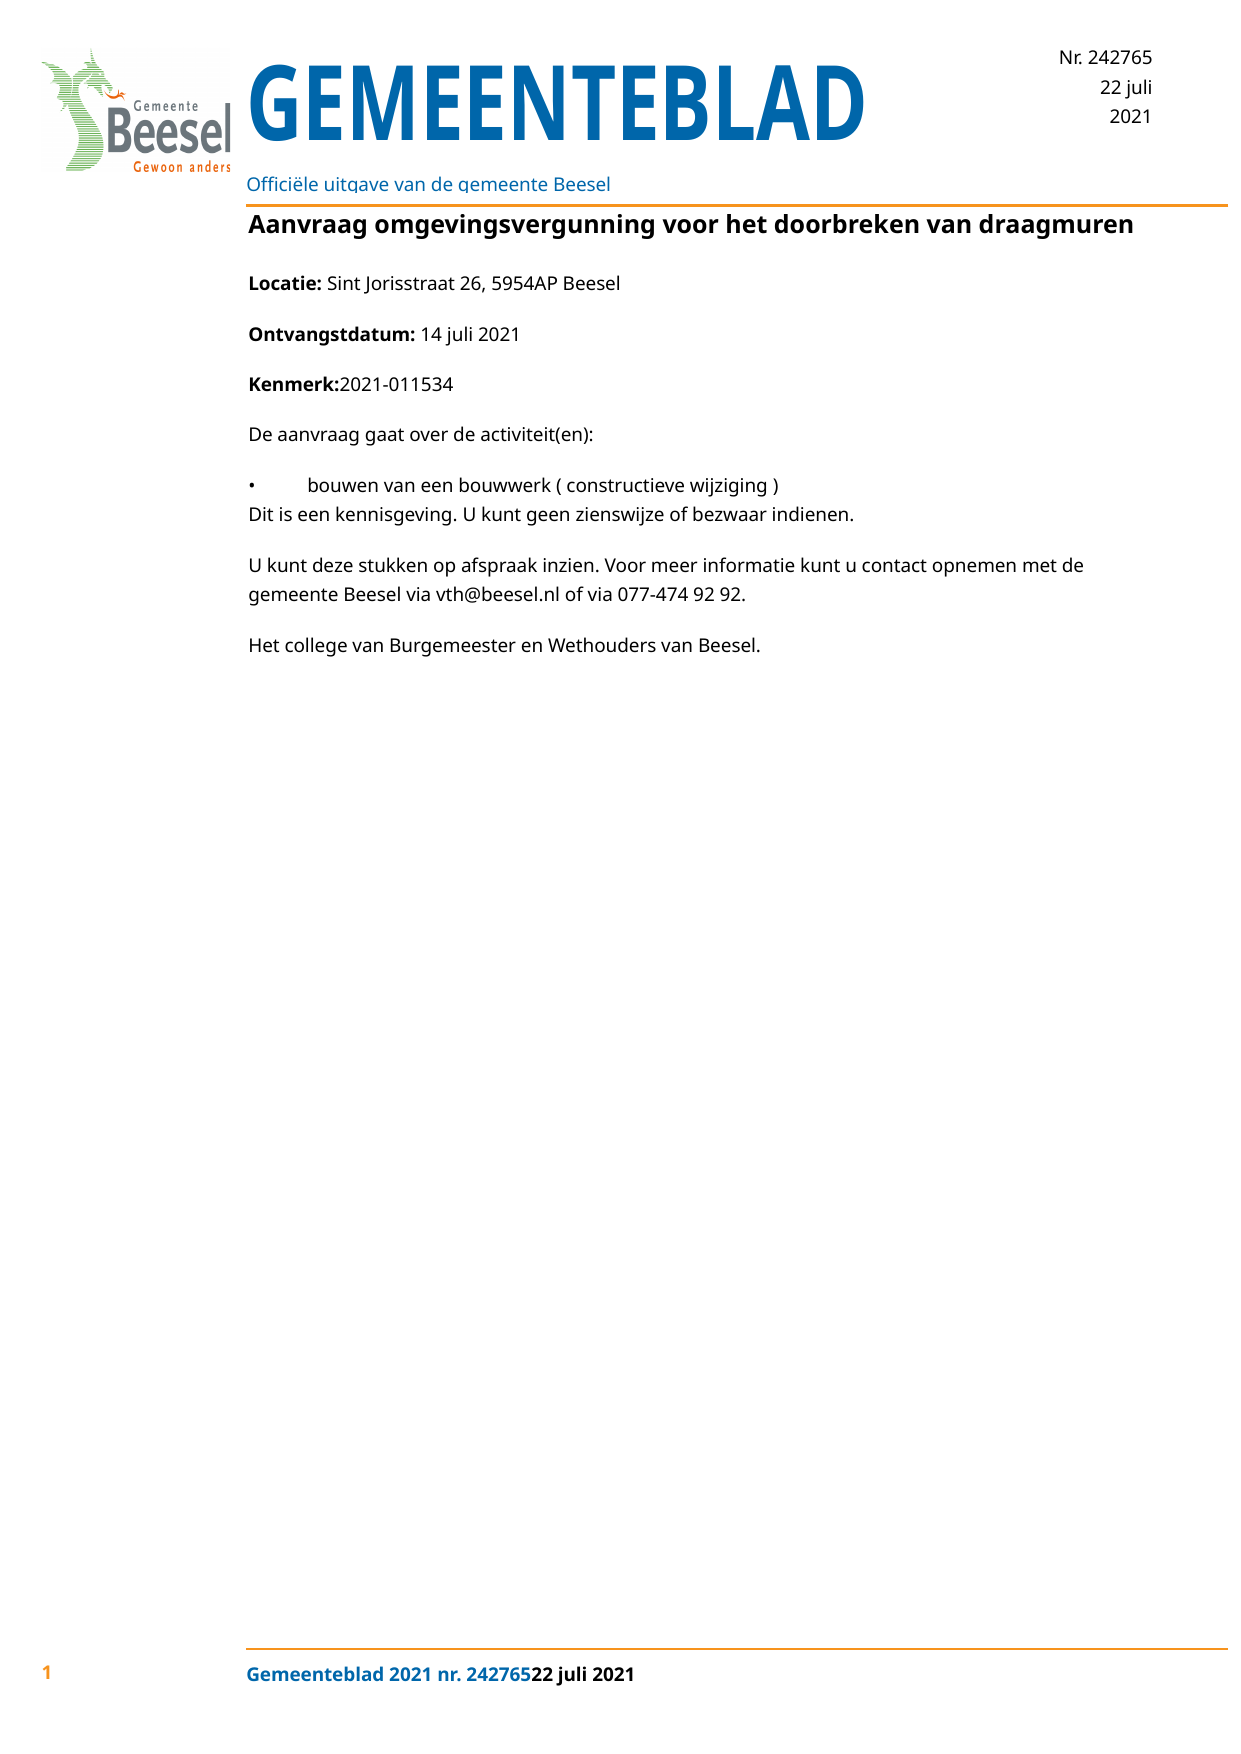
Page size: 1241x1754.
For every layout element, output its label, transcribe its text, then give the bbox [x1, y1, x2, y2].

text Het college van Burgemeester en Wethouders van Beesel. [248, 632, 1152, 658]
text Dit is een kennisgeving. U kunt geen zienswijze of bezwaar indienen. [248, 502, 1152, 527]
text De aanvraag gaat over de activiteit(en): [248, 422, 1152, 447]
picture [41, 47, 231, 172]
text Ontvangstdatum: 14 juli 2021 [248, 321, 1152, 346]
text Aanvraag omgevingsvergunning voor het doorbreken van draagmuren [248, 207, 1152, 241]
list bouwen van een bouwwerk ( constructieve wijziging ) [248, 472, 1152, 498]
text Locatie: Sint Jorisstraat 26, 5954AP Beesel [248, 270, 1152, 296]
text U kunt deze stukken op afspraak inzien. Voor meer informatie kunt u contact opnemen met de gemeente Beesel via vth@beesel.nl of via 077-474 92 92. [248, 552, 1152, 607]
text Kenmerk:2021-011534 [248, 371, 1152, 397]
